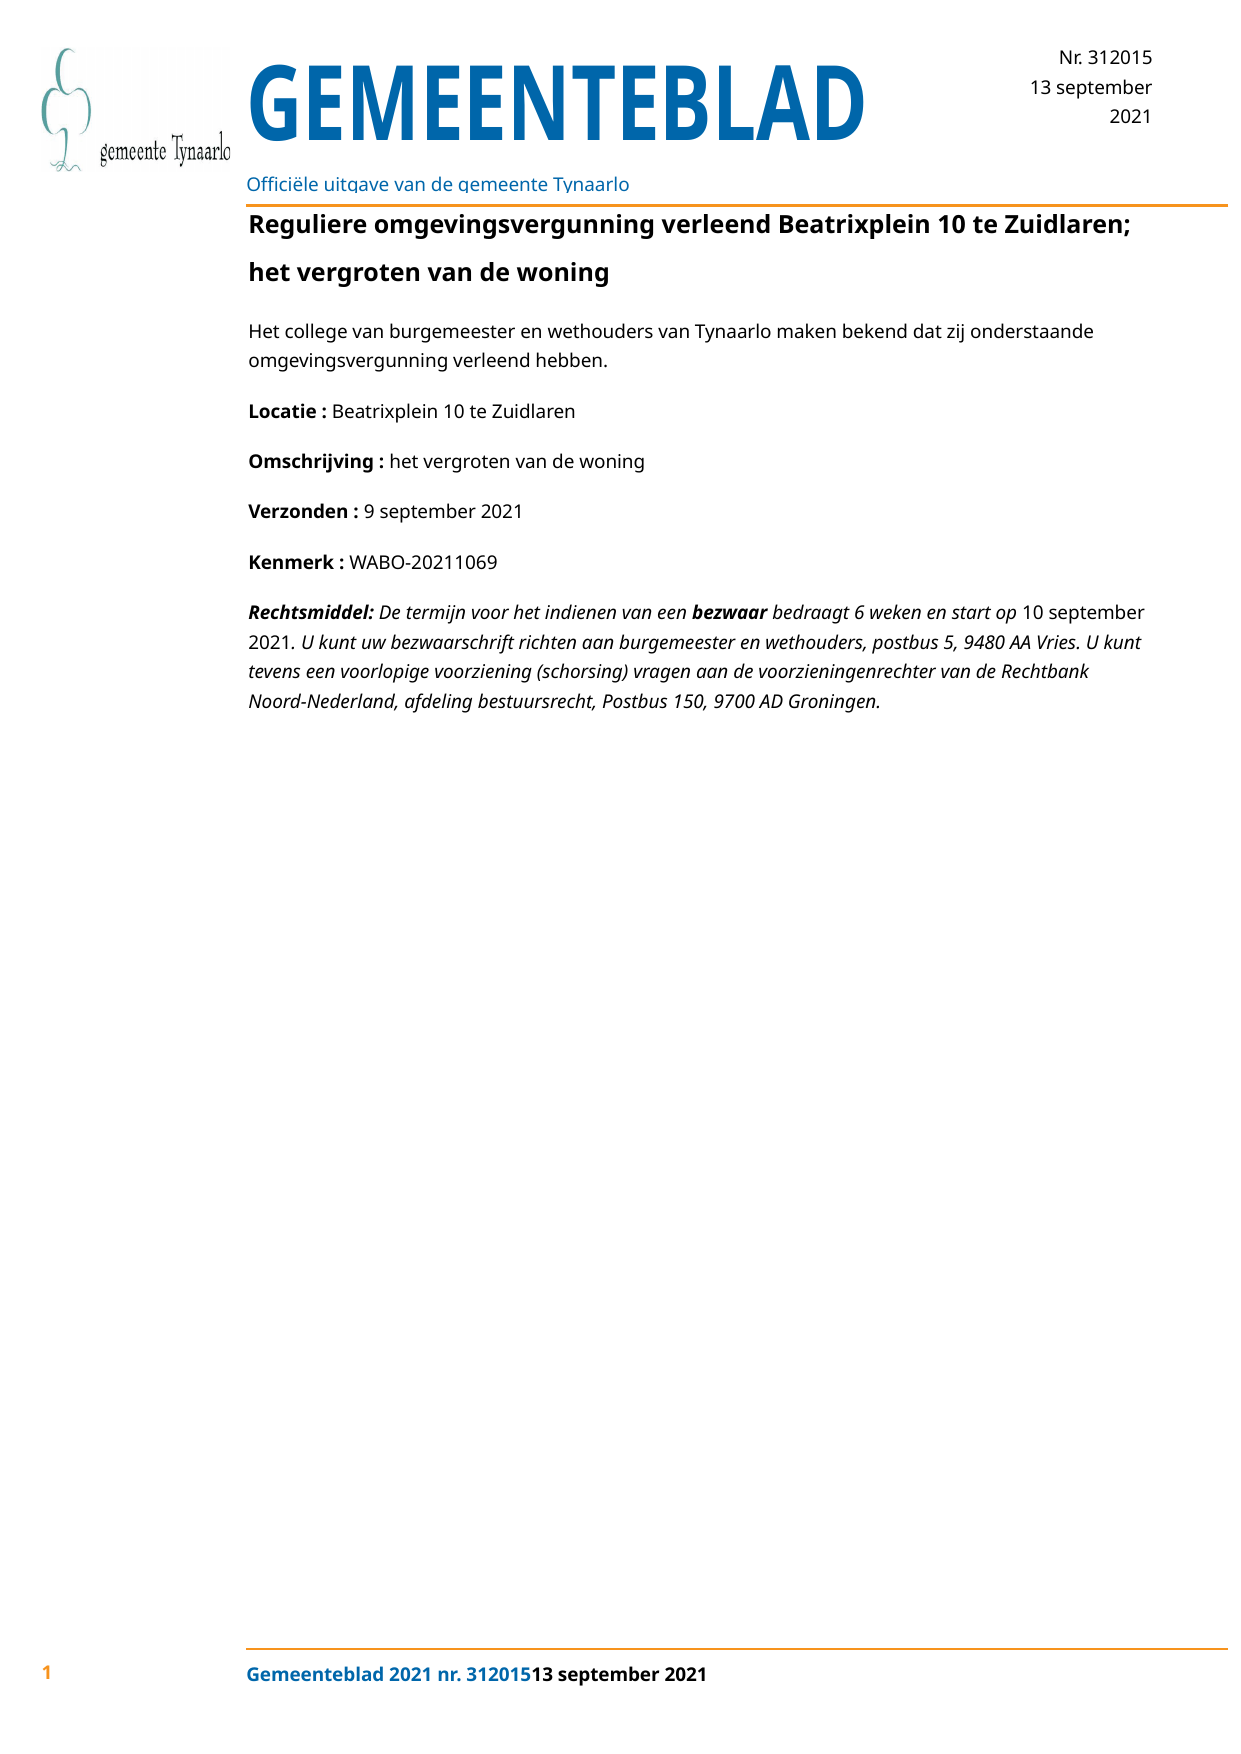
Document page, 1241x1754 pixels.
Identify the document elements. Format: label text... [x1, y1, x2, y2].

picture [41, 47, 231, 172]
text Kenmerk : WABO-20211069 [248, 549, 1152, 575]
text Verzonden : 9 september 2021 [248, 499, 1152, 524]
text Het college van burgemeester en wethouders van Tynaarlo maken bekend dat zij onderstaande omgevingsvergunning verleend hebben. [248, 318, 1152, 373]
text Omschrijving : het vergroten van de woning [248, 448, 1152, 474]
text Locatie : Beatrixplein 10 te Zuidlaren [248, 398, 1152, 424]
text Reguliere omgevingsvergunning verleend Beatrixplein 10 te Zuidlaren; het vergroten van de woning [248, 207, 1152, 288]
text Rechtsmiddel: De termijn voor het indienen van een bezwaar bedraagt 6 weken en start op 10 september 2021. U kunt uw bezwaarschrift richten aan burgemeester en wethouders, postbus 5, 9480 AA Vries. U kunt tevens een voorlopige voorziening (schorsing) vragen aan de voorzieningenrechter van de Rechtbank Noord-Nederland, afdeling bestuursrecht, Postbus 150, 9700 AD Groningen. [248, 599, 1152, 714]
